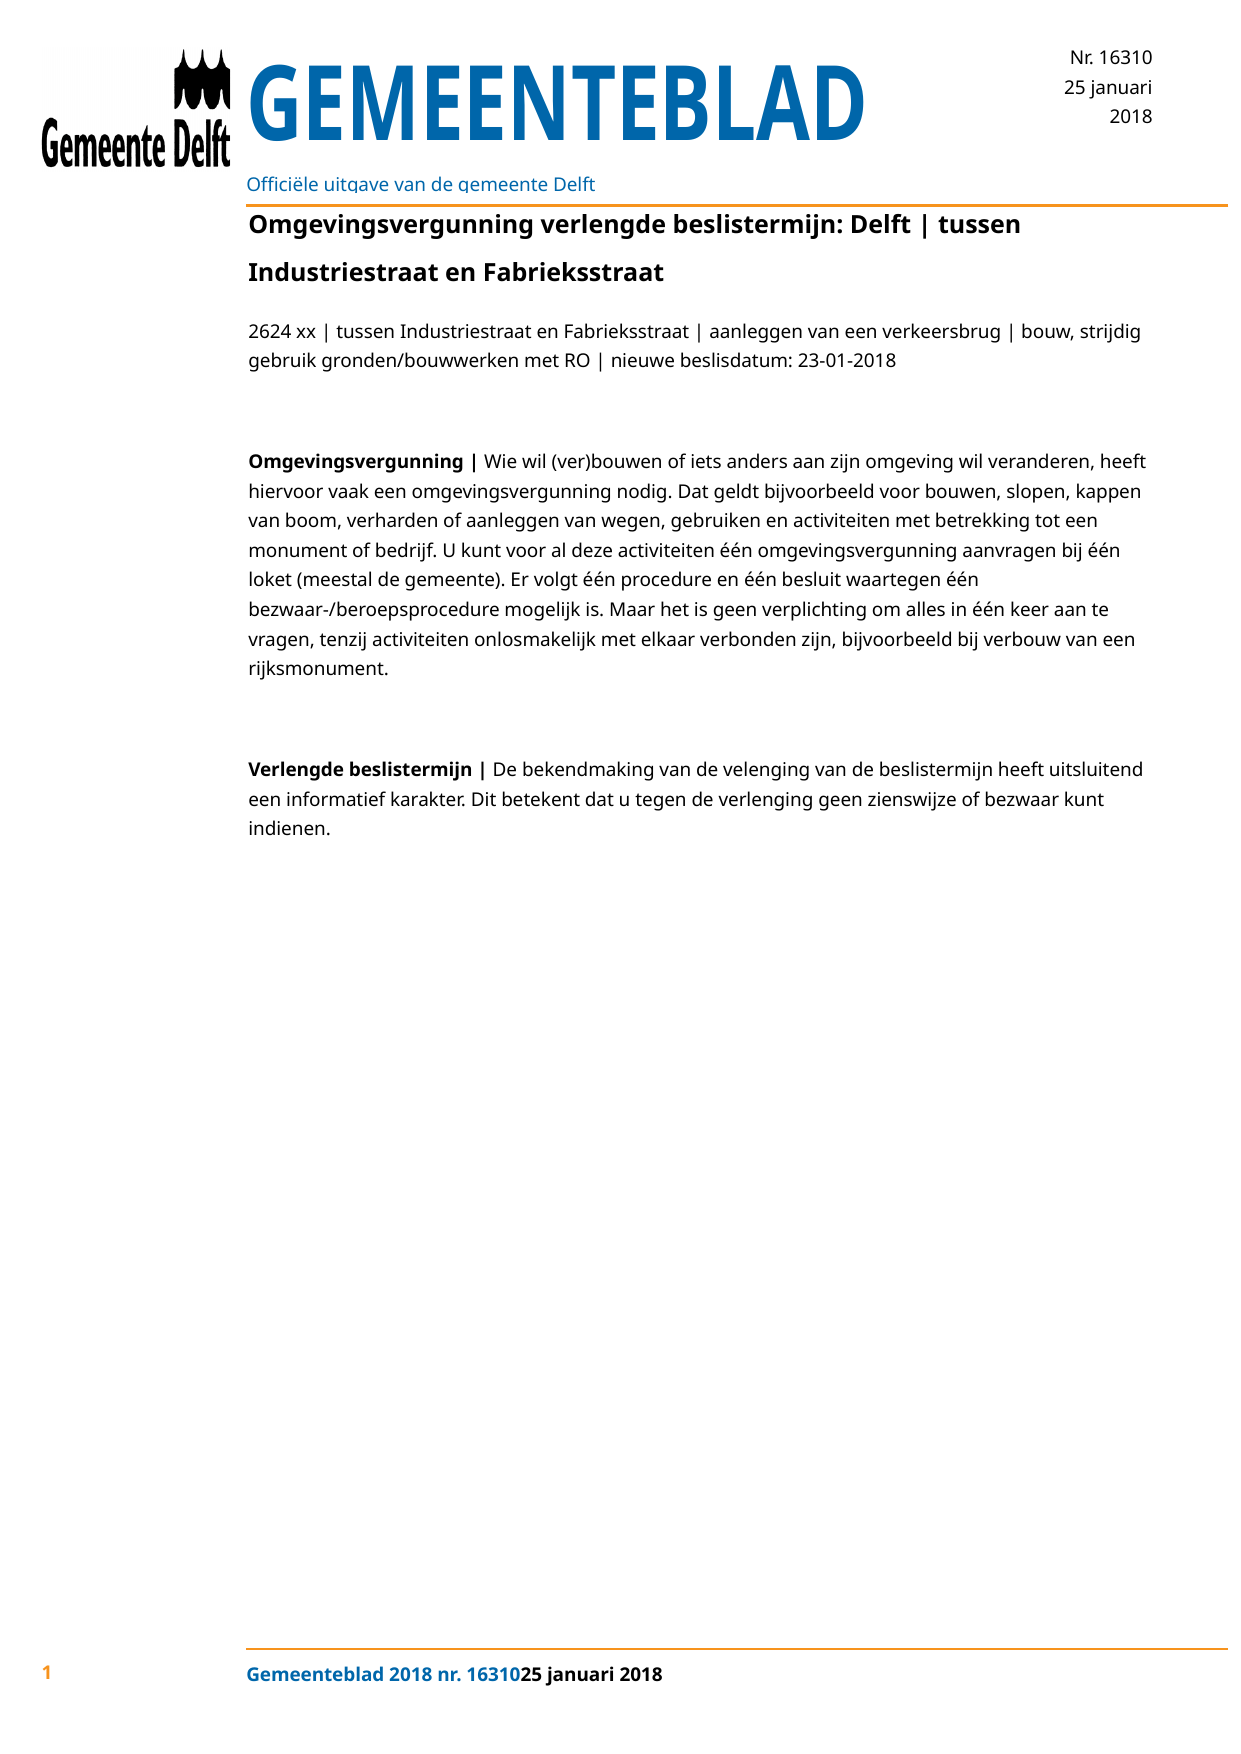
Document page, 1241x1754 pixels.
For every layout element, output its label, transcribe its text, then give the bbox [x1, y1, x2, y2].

text 2624 xx | tussen Industriestraat en Fabrieksstraat | aanleggen van een verkeersbrug | bouw, strijdig gebruik gronden/bouwwerken met RO | nieuwe beslisdatum: 23-01-2018 [248, 318, 1152, 373]
picture [41, 47, 231, 172]
text Omgevingsvergunning | Wie wil (ver)bouwen of iets anders aan zijn omgeving wil veranderen, heeft hiervoor vaak een omgevingsvergunning nodig. Dat geldt bijvoorbeeld voor bouwen, slopen, kappen van boom, verharden of aanleggen van wegen, gebruiken en activiteiten met betrekking tot een monument of bedrijf. U kunt voor al deze activiteiten één omgevingsvergunning aanvragen bij één loket (meestal de gemeente). Er volgt één procedure en één besluit waartegen één bezwaar-/beroepsprocedure mogelijk is. Maar het is geen verplichting om alles in één keer aan te vragen, tenzij activiteiten onlosmakelijk met elkaar verbonden zijn, bijvoorbeeld bij verbouw van een rijksmonument. [248, 448, 1152, 681]
text Omgevingsvergunning verlengde beslistermijn: Delft | tussen Industriestraat en Fabrieksstraat [248, 207, 1152, 288]
text Verlengde beslistermijn | De bekendmaking van de velenging van de beslistermijn heeft uitsluitend een informatief karakter. Dit betekent dat u tegen de verlenging geen zienswijze of bezwaar kunt indienen. [248, 756, 1152, 841]
